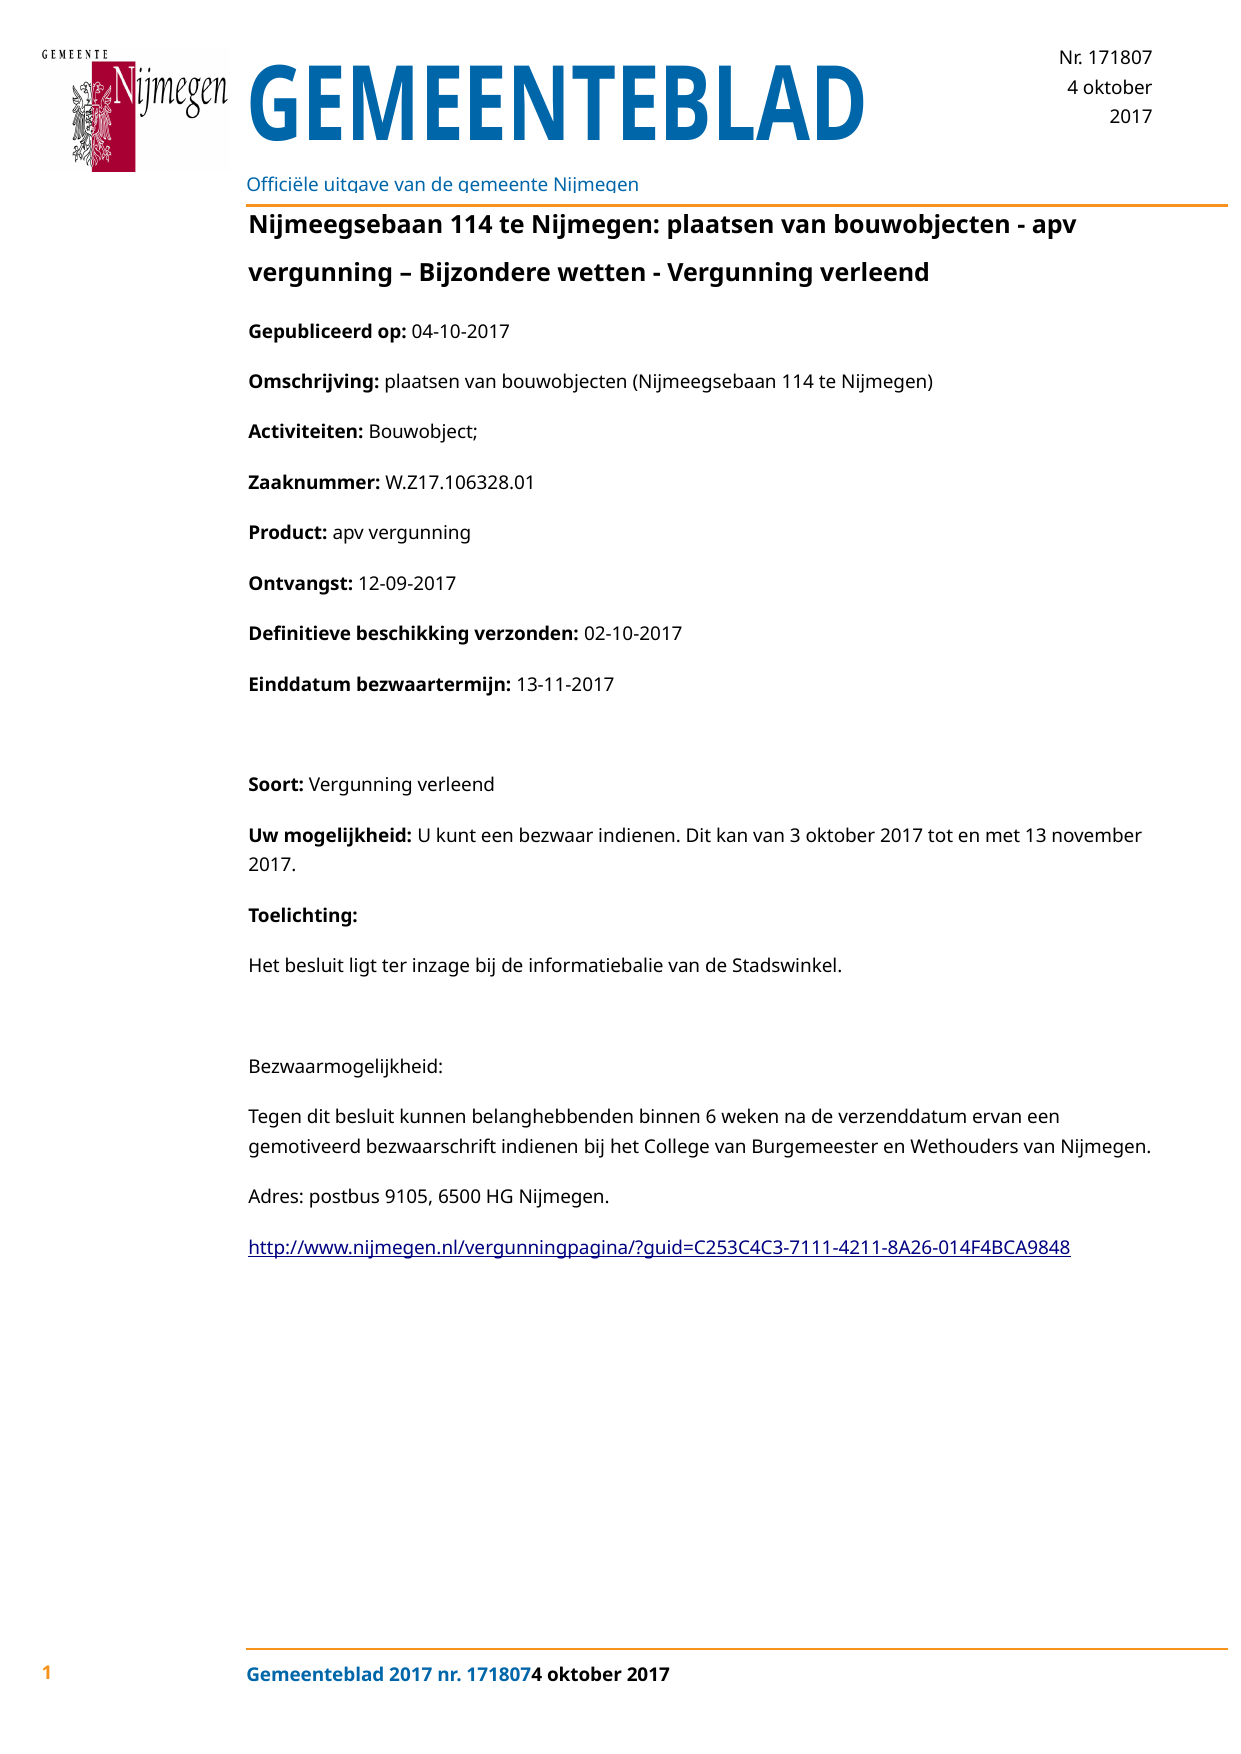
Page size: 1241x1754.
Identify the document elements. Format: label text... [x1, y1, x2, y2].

text Product: apv vergunning [248, 519, 1152, 545]
text Gepubliceerd op: 04-10-2017 [248, 318, 1152, 344]
text http://www.nijmegen.nl/vergunningpagina/?guid=C253C4C3-7111-4211-8A26-014F4BCA9848 [248, 1234, 1152, 1260]
text Omschrijving: plaatsen van bouwobjecten (Nijmeegsebaan 114 te Nijmegen) [248, 368, 1152, 394]
text Activiteiten: Bouwobject; [248, 419, 1152, 444]
text Uw mogelijkheid: U kunt een bezwaar indienen. Dit kan van 3 oktober 2017 tot en met 13 november 2017. [248, 822, 1152, 877]
text Adres: postbus 9105, 6500 HG Nijmegen. [248, 1184, 1152, 1209]
text Ontvangst: 12-09-2017 [248, 570, 1152, 596]
text Bezwaarmogelijkheid: [248, 1053, 1152, 1079]
text Nijmeegsebaan 114 te Nijmegen: plaatsen van bouwobjecten - apv vergunning – Bijzondere wetten - Vergunning verleend [248, 207, 1152, 288]
text Het besluit ligt ter inzage bij de informatiebalie van de Stadswinkel. [248, 952, 1152, 978]
text Tegen dit besluit kunnen belanghebbenden binnen 6 weken na de verzenddatum ervan een gemotiveerd bezwaarschrift indienen bij het College van Burgemeester en Wethouders van Nijmegen. [248, 1104, 1152, 1159]
text Definitieve beschikking verzonden: 02-10-2017 [248, 620, 1152, 646]
text Soort: Vergunning verleend [248, 772, 1152, 797]
picture [41, 47, 231, 172]
text Einddatum bezwaartermijn: 13-11-2017 [248, 671, 1152, 697]
text Toelichting: [248, 902, 1152, 928]
text Zaaknummer: W.Z17.106328.01 [248, 469, 1152, 495]
